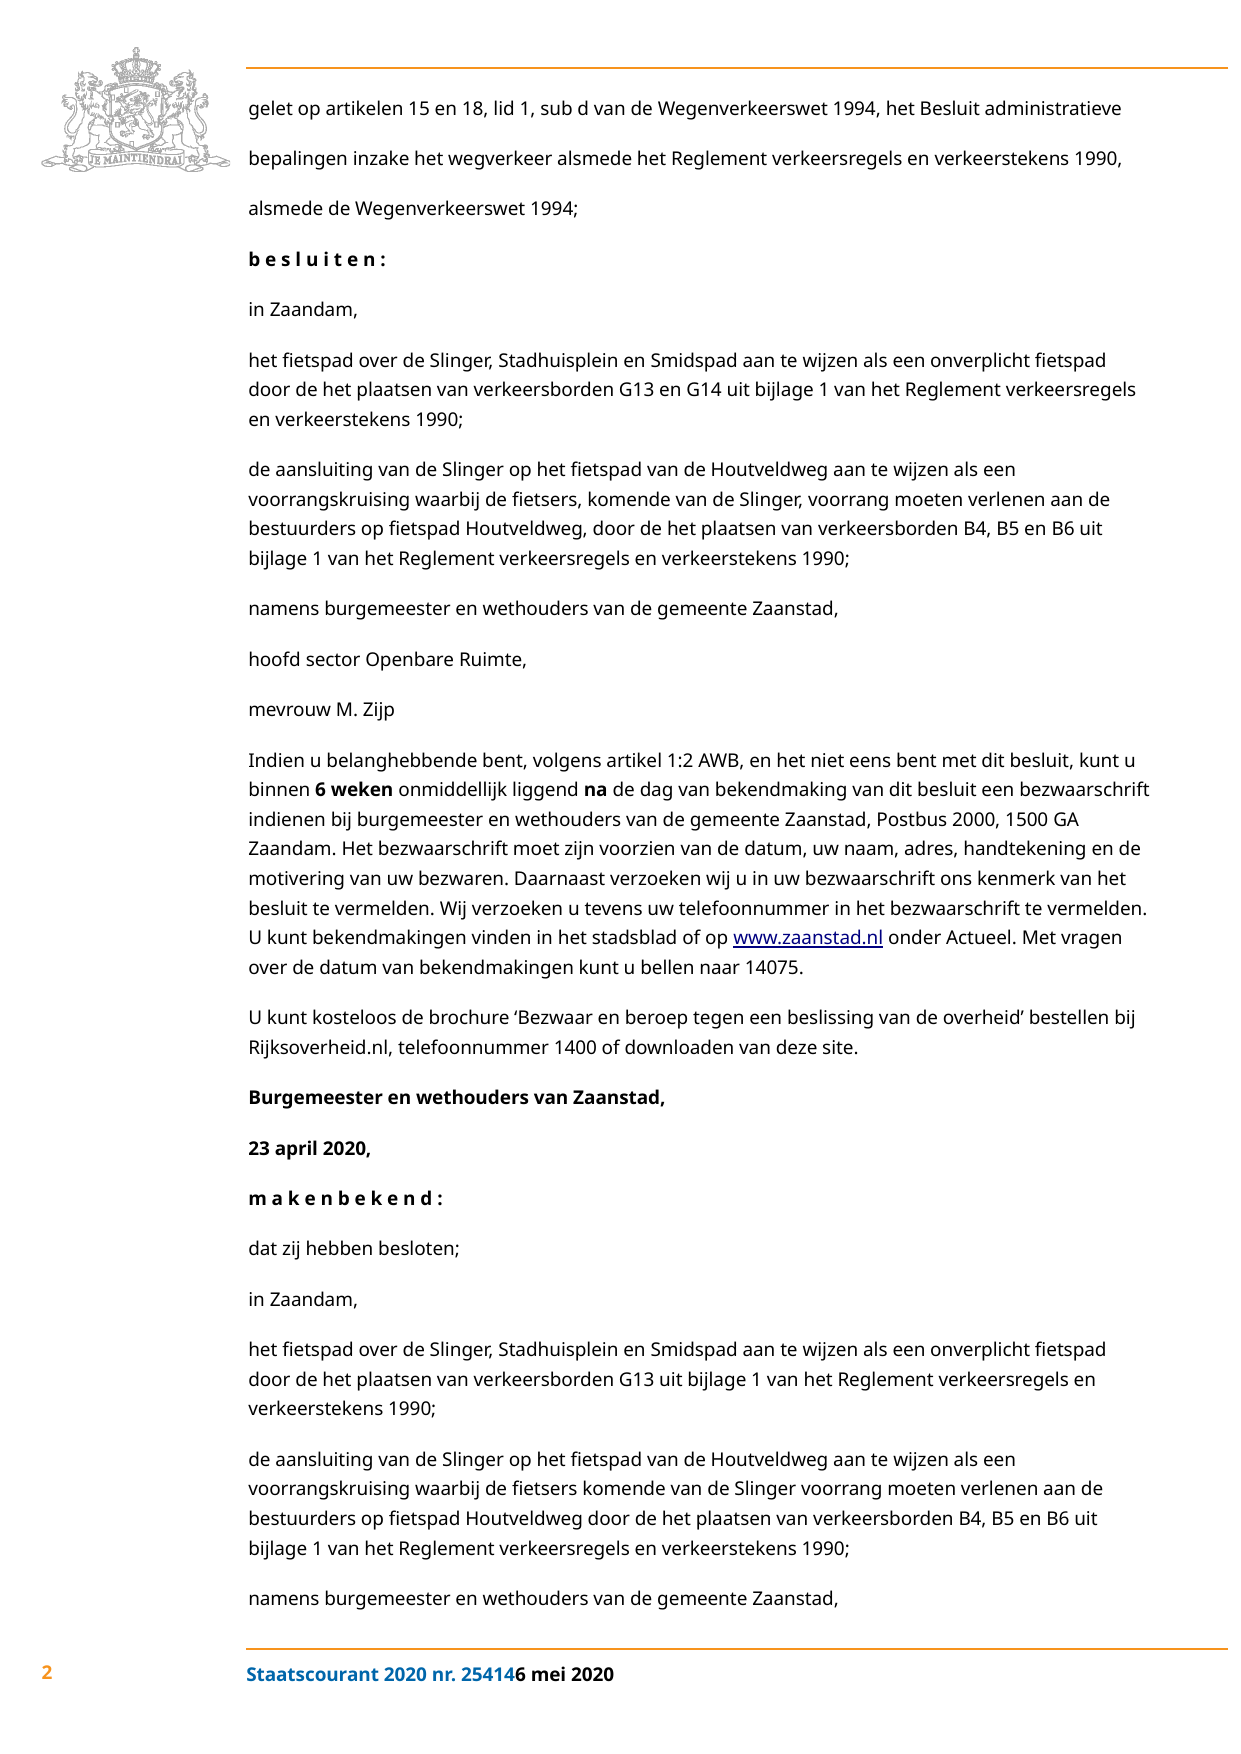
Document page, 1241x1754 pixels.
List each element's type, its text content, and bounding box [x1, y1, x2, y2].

text mevrouw M. Zijp [248, 696, 1152, 722]
text Burgemeester en wethouders van Zaanstad, [248, 1084, 1152, 1110]
text U kunt kosteloos de brochure ‘Bezwaar en beroep tegen een beslissing van de overheid’ bestellen bij Rijksoverheid.nl, telefoonnummer 1400 of downloaden van deze site. [248, 1004, 1152, 1060]
text namens burgemeester en wethouders van de gemeente Zaanstad, [248, 1585, 1152, 1611]
text het fietspad over de Slinger, Stadhuisplein en Smidspad aan te wijzen als een onverplicht fietspad door de het plaatsen van verkeersborden G13 uit bijlage 1 van het Reglement verkeersregels en verkeerstekens 1990; [248, 1336, 1152, 1421]
text in Zaandam, [248, 296, 1152, 322]
text m a k e n b e k e n d : [248, 1185, 1152, 1211]
text de aansluiting van de Slinger op het fietspad van de Houtveldweg aan te wijzen als een voorrangskruising waarbij de fietsers komende van de Slinger voorrang moeten verlenen aan de bestuurders op fietspad Houtveldweg door de het plaatsen van verkeersborden B4, B5 en B6 uit bijlage 1 van het Reglement verkeersregels en verkeerstekens 1990; [248, 1446, 1152, 1561]
text Indien u belanghebbende bent, volgens artikel 1:2 AWB, en het niet eens bent met dit besluit, kunt u binnen 6 weken onmiddellijk liggend na de dag van bekendmaking van dit besluit een bezwaarschrift indienen bij burgemeester en wethouders van de gemeente Zaanstad, Postbus 2000, 1500 GA Zaandam. Het bezwaarschrift moet zijn voorzien van de datum, uw naam, adres, handtekening en de motivering van uw bezwaren. Daarnaast verzoeken wij u in uw bezwaarschrift ons kenmerk van het besluit te vermelden. Wij verzoeken u tevens uw telefoonnummer in het bezwaarschrift te vermelden. U kunt bekendmakingen vinden in het stadsblad of op www.zaanstad.nl onder Actueel. Met vragen over de datum van bekendmakingen kunt u bellen naar 14075. [248, 747, 1152, 980]
picture [41, 47, 231, 172]
text het fietspad over de Slinger, Stadhuisplein en Smidspad aan te wijzen als een onverplicht fietspad door de het plaatsen van verkeersborden G13 en G14 uit bijlage 1 van het Reglement verkeersregels en verkeerstekens 1990; [248, 347, 1152, 432]
text in Zaandam, [248, 1286, 1152, 1312]
text hoofd sector Openbare Ruimte, [248, 646, 1152, 672]
text b e s l u i t e n : [248, 246, 1152, 272]
text alsmede de Wegenverkeerswet 1994; [248, 196, 1152, 221]
text gelet op artikelen 15 en 18, lid 1, sub d van de Wegenverkeerswet 1994, het Besluit administratieve [248, 95, 1152, 121]
text bepalingen inzake het wegverkeer alsmede het Reglement verkeersregels en verkeerstekens 1990, [248, 145, 1152, 171]
text de aansluiting van de Slinger op het fietspad van de Houtveldweg aan te wijzen als een voorrangskruising waarbij de fietsers, komende van de Slinger, voorrang moeten verlenen aan de bestuurders op fietspad Houtveldweg, door de het plaatsen van verkeersborden B4, B5 en B6 uit bijlage 1 van het Reglement verkeersregels en verkeerstekens 1990; [248, 456, 1152, 571]
text namens burgemeester en wethouders van de gemeente Zaanstad, [248, 596, 1152, 621]
text dat zij hebben besloten; [248, 1236, 1152, 1261]
text 23 april 2020, [248, 1135, 1152, 1161]
